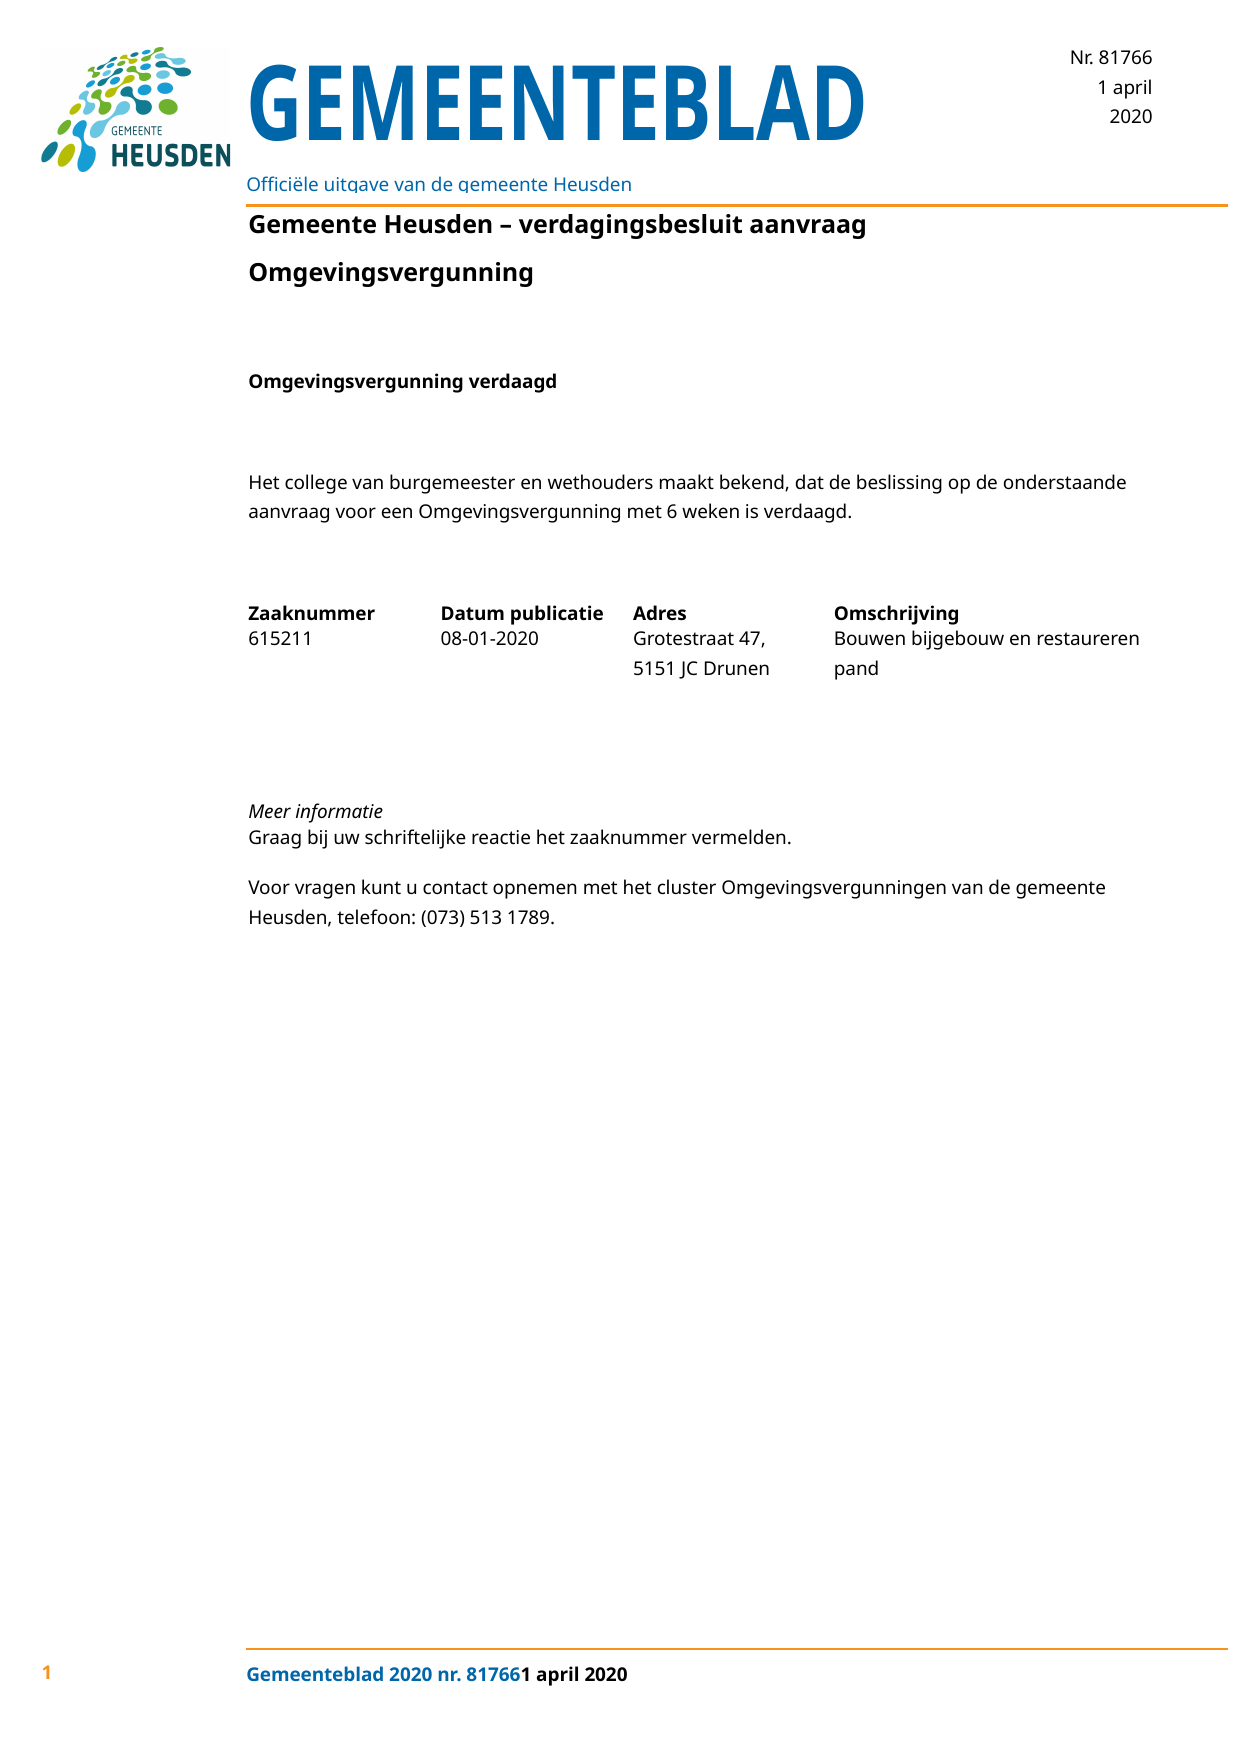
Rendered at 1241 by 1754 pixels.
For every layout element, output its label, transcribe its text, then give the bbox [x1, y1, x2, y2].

text Meer informatie [248, 798, 1152, 824]
text Gemeente Heusden – verdagingsbesluit aanvraag Omgevingsvergunning [248, 207, 1152, 288]
table_cell Grotestraat 47, 5151 JC Drunen [633, 625, 834, 681]
table_cell 08-01-2020 [440, 625, 633, 681]
table_cell 615211 [248, 625, 440, 681]
text Omgevingsvergunning verdaagd [248, 368, 1152, 394]
text Graag bij uw schriftelijke reactie het zaaknummer vermelden. [248, 824, 1152, 850]
text Het college van burgemeester en wethouders maakt bekend, dat de beslissing op de onderstaande aanvraag voor een Omgevingsvergunning met 6 weken is verdaagd. [248, 469, 1152, 524]
table_header Datum publicatie [440, 600, 633, 625]
table_header Adres [633, 600, 834, 625]
text Voor vragen kunt u contact opnemen met het cluster Omgevingsvergunningen van de gemeente Heusden, telefoon: (073) 513 1789. [248, 874, 1152, 930]
picture [41, 47, 231, 172]
table_header Zaaknummer [248, 600, 440, 625]
table_header Omschrijving [834, 600, 1152, 625]
table_cell Bouwen bijgebouw en restaureren pand [834, 625, 1152, 681]
